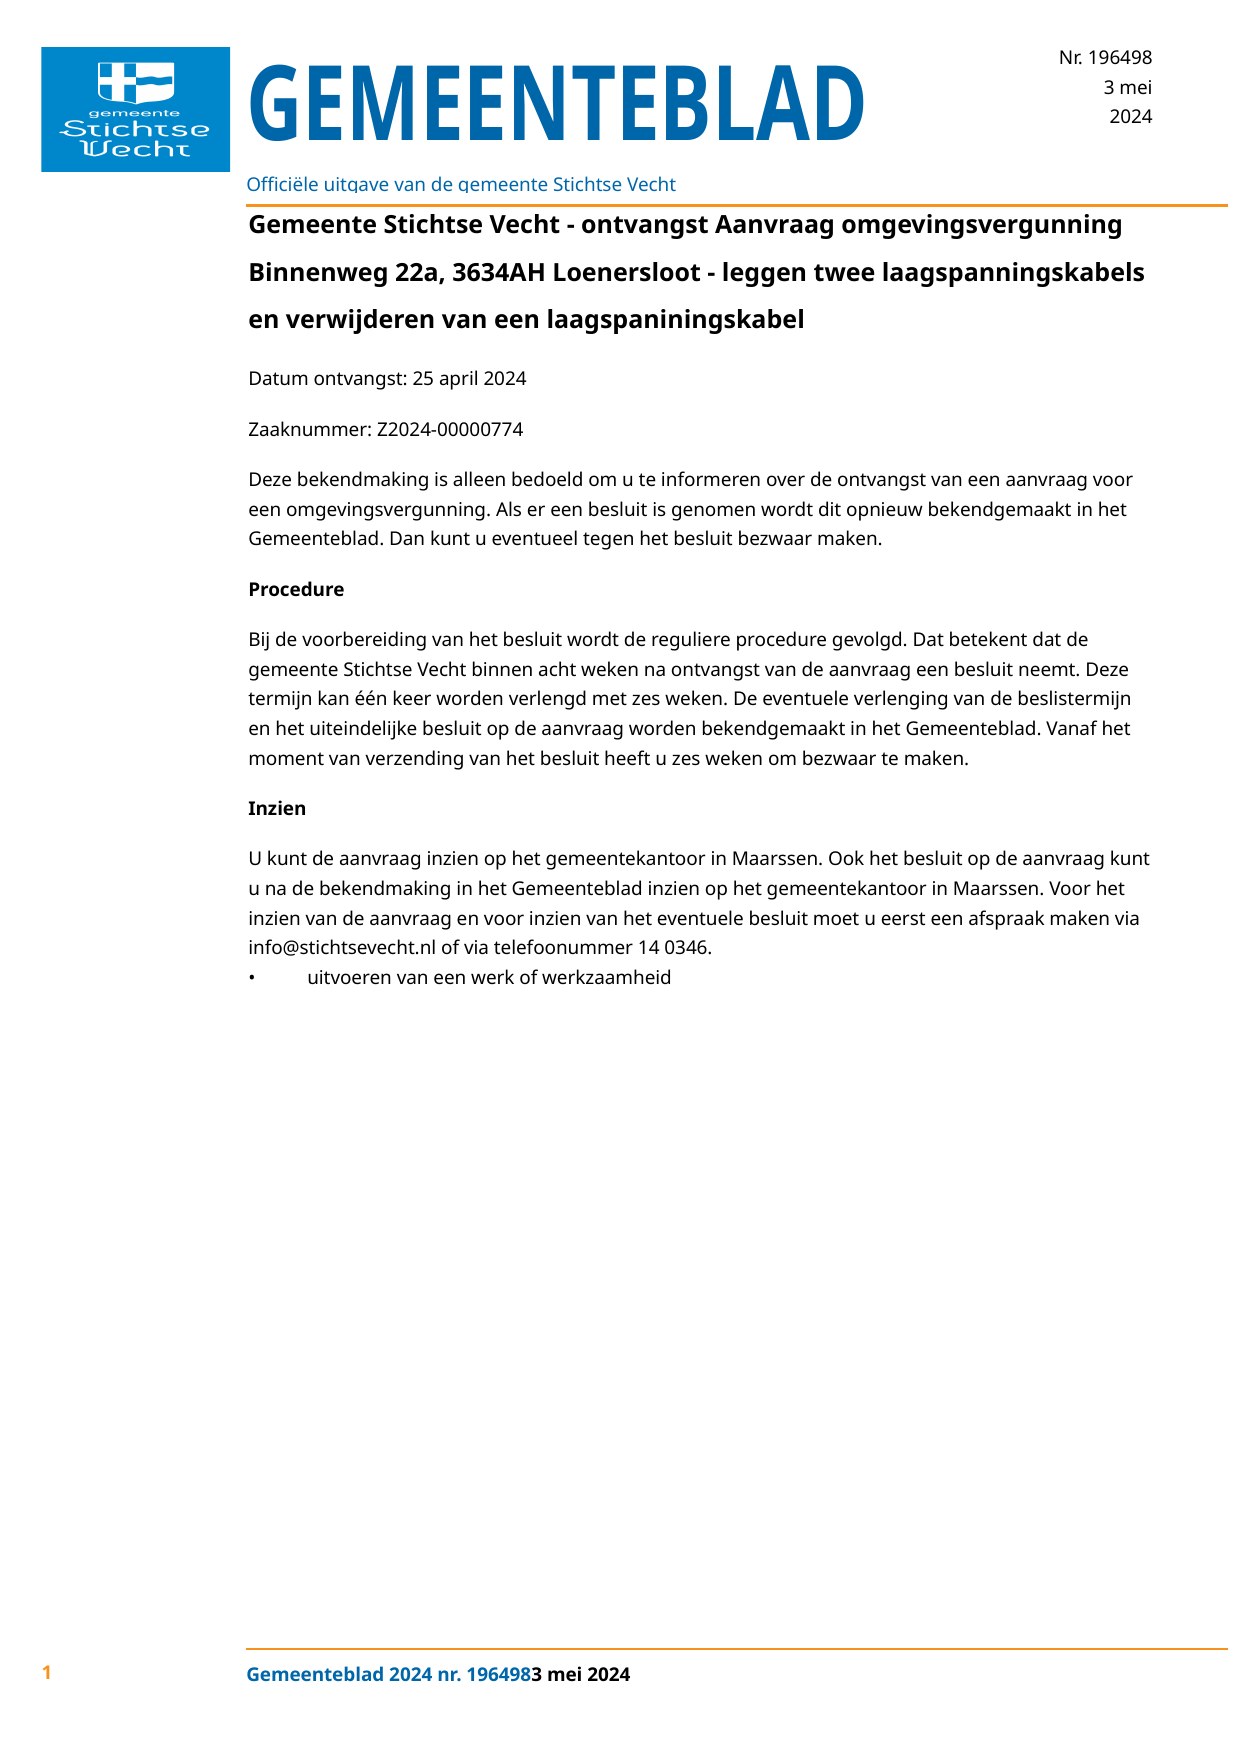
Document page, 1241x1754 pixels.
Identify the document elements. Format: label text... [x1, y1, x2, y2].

text Deze bekendmaking is alleen bedoeld om u te informeren over de ontvangst van een aanvraag voor een omgevingsvergunning. Als er een besluit is genomen wordt dit opnieuw bekendgemaakt in het Gemeenteblad. Dan kunt u eventueel tegen het besluit bezwaar maken. [248, 466, 1152, 551]
text Datum ontvangst: 25 april 2024 [248, 366, 1152, 391]
text Gemeente Stichtse Vecht - ontvangst Aanvraag omgevingsvergunning Binnenweg 22a, 3634AH Loenersloot - leggen twee laagspanningskabels en verwijderen van een laagspaniningskabel [248, 207, 1152, 336]
text Bij de voorbereiding van het besluit wordt de reguliere procedure gevolgd. Dat betekent dat de gemeente Stichtse Vecht binnen acht weken na ontvangst van de aanvraag een besluit neemt. Deze termijn kan één keer worden verlengd met zes weken. De eventuele verlenging van de beslistermijn en het uiteindelijke besluit op de aanvraag worden bekendgemaakt in het Gemeenteblad. Vanaf het moment van verzending van het besluit heeft u zes weken om bezwaar te maken. [248, 626, 1152, 770]
picture [137, 63, 174, 103]
text Zaaknummer: Z2024-00000774 [248, 416, 1152, 442]
picture [99, 63, 135, 101]
list uitvoeren van een werk of werkzaamheid [248, 964, 1152, 989]
text Inzien [248, 795, 1152, 821]
text U kunt de aanvraag inzien op het gemeentekantoor in Maarssen. Ook het besluit op de aanvraag kunt u na de bekendmaking in het Gemeenteblad inzien op het gemeentekantoor in Maarssen. Voor het inzien van de aanvraag en voor inzien van het eventuele besluit moet u eerst een afspraak maken via info@stichtsevecht.nl of via telefoonummer 14 0346. [248, 846, 1152, 960]
text Procedure [248, 576, 1152, 602]
